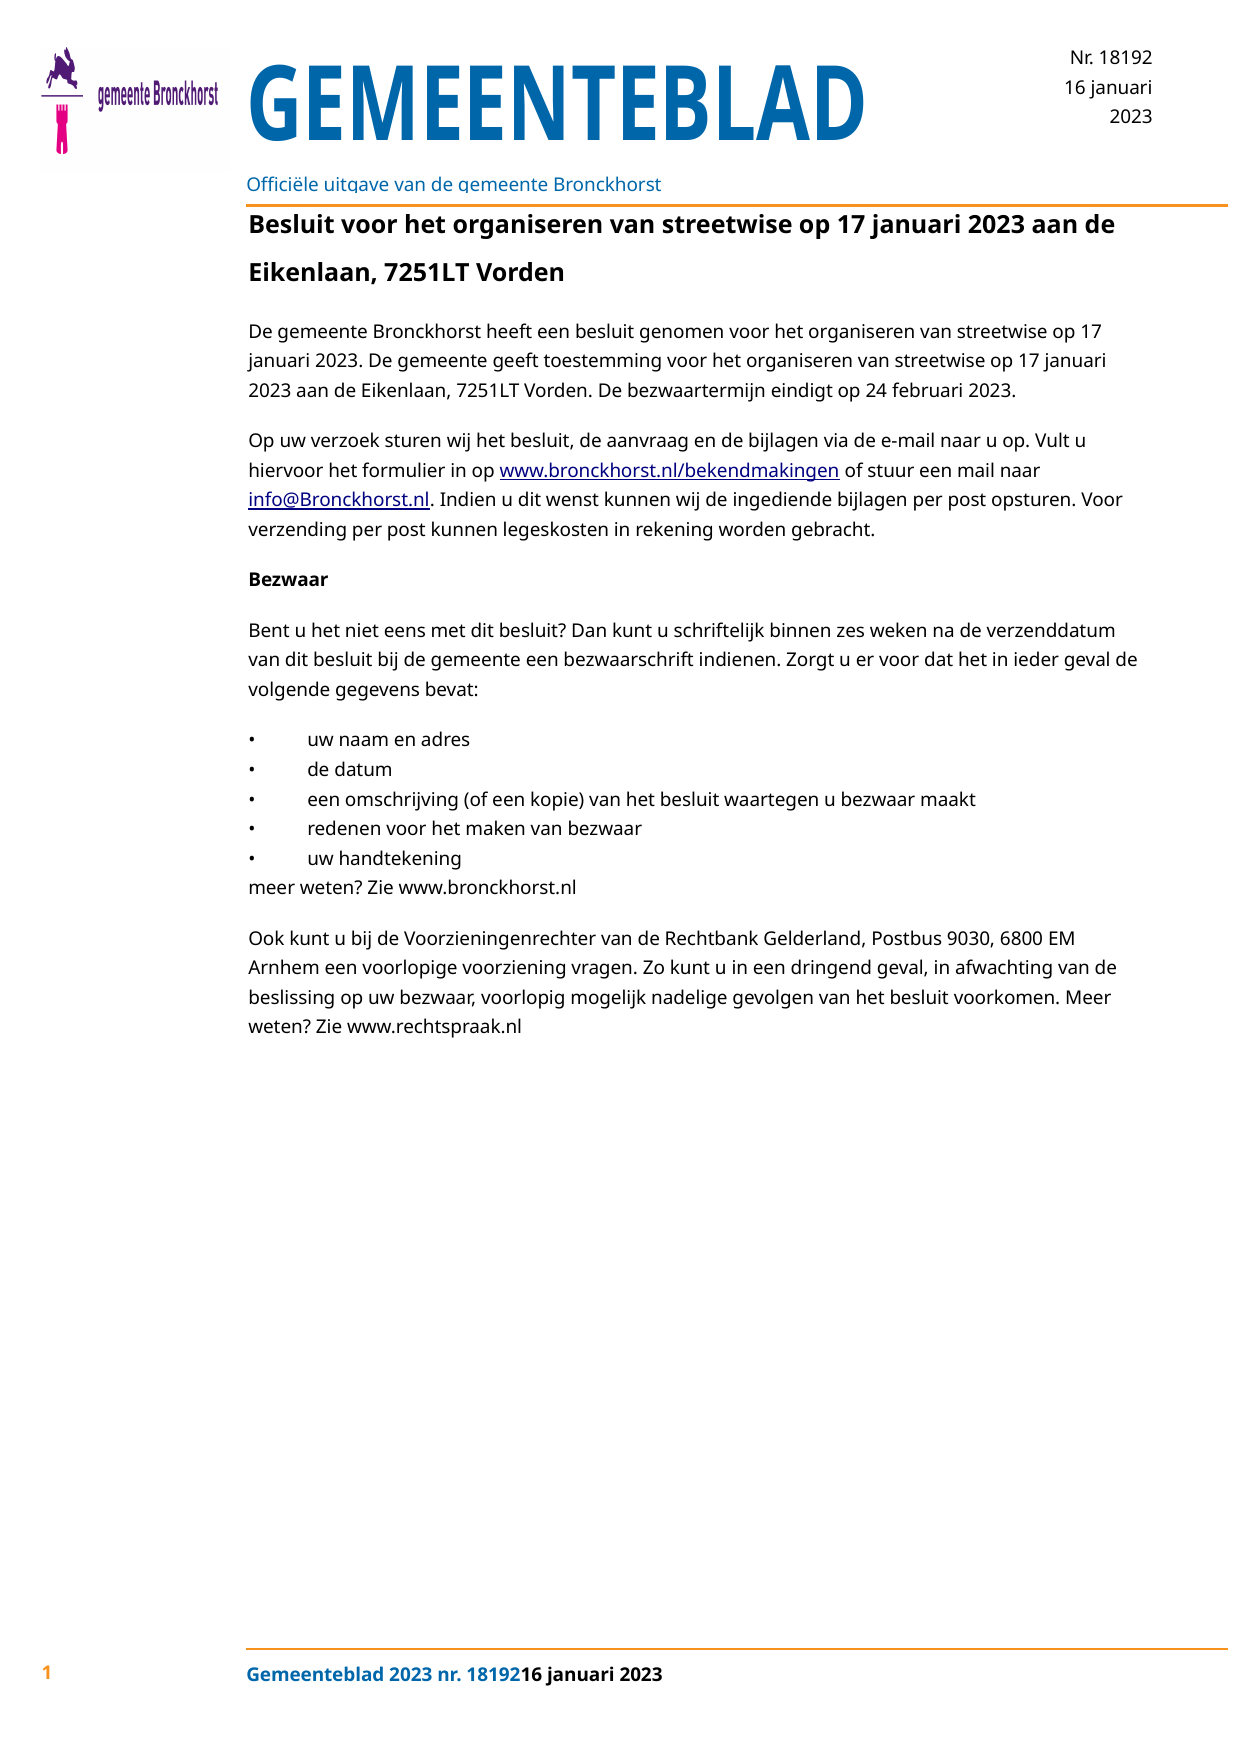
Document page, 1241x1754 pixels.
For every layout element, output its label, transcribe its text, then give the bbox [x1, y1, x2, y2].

picture [41, 47, 231, 172]
list uw handtekening [248, 845, 1152, 871]
text De gemeente Bronckhorst heeft een besluit genomen voor het organiseren van streetwise op 17 januari 2023. De gemeente geeft toestemming voor het organiseren van streetwise op 17 januari 2023 aan de Eikenlaan, 7251LT Vorden. De bezwaartermijn eindigt op 24 februari 2023. [248, 318, 1152, 403]
text meer weten? Zie www.bronckhorst.nl [248, 874, 1152, 900]
text Bent u het niet eens met dit besluit? Dan kunt u schriftelijk binnen zes weken na de verzenddatum van dit besluit bij de gemeente een bezwaarschrift indienen. Zorgt u er voor dat het in ieder geval de volgende gegevens bevat: [248, 617, 1152, 702]
list de datum [248, 756, 1152, 782]
text Op uw verzoek sturen wij het besluit, de aanvraag en de bijlagen via de e-mail naar u op. Vult u hiervoor het formulier in op www.bronckhorst.nl/bekendmakingen of stuur een mail naar info@Bronckhorst.nl. Indien u dit wenst kunnen wij de ingediende bijlagen per post opsturen. Voor verzending per post kunnen legeskosten in rekening worden gebracht. [248, 427, 1152, 542]
list redenen voor het maken van bezwaar [248, 815, 1152, 841]
list een omschrijving (of een kopie) van het besluit waartegen u bezwaar maakt [248, 786, 1152, 812]
list uw naam en adres [248, 727, 1152, 752]
text Bezwaar [248, 567, 1152, 592]
text Ook kunt u bij de Voorzieningenrechter van de Rechtbank Gelderland, Postbus 9030, 6800 EM Arnhem een voorlopige voorziening vragen. Zo kunt u in een dringend geval, in afwachting van de beslissing op uw bezwaar, voorlopig mogelijk nadelige gevolgen van het besluit voorkomen. Meer weten? Zie www.rechtspraak.nl [248, 925, 1152, 1039]
text Besluit voor het organiseren van streetwise op 17 januari 2023 aan de Eikenlaan, 7251LT Vorden [248, 207, 1152, 288]
